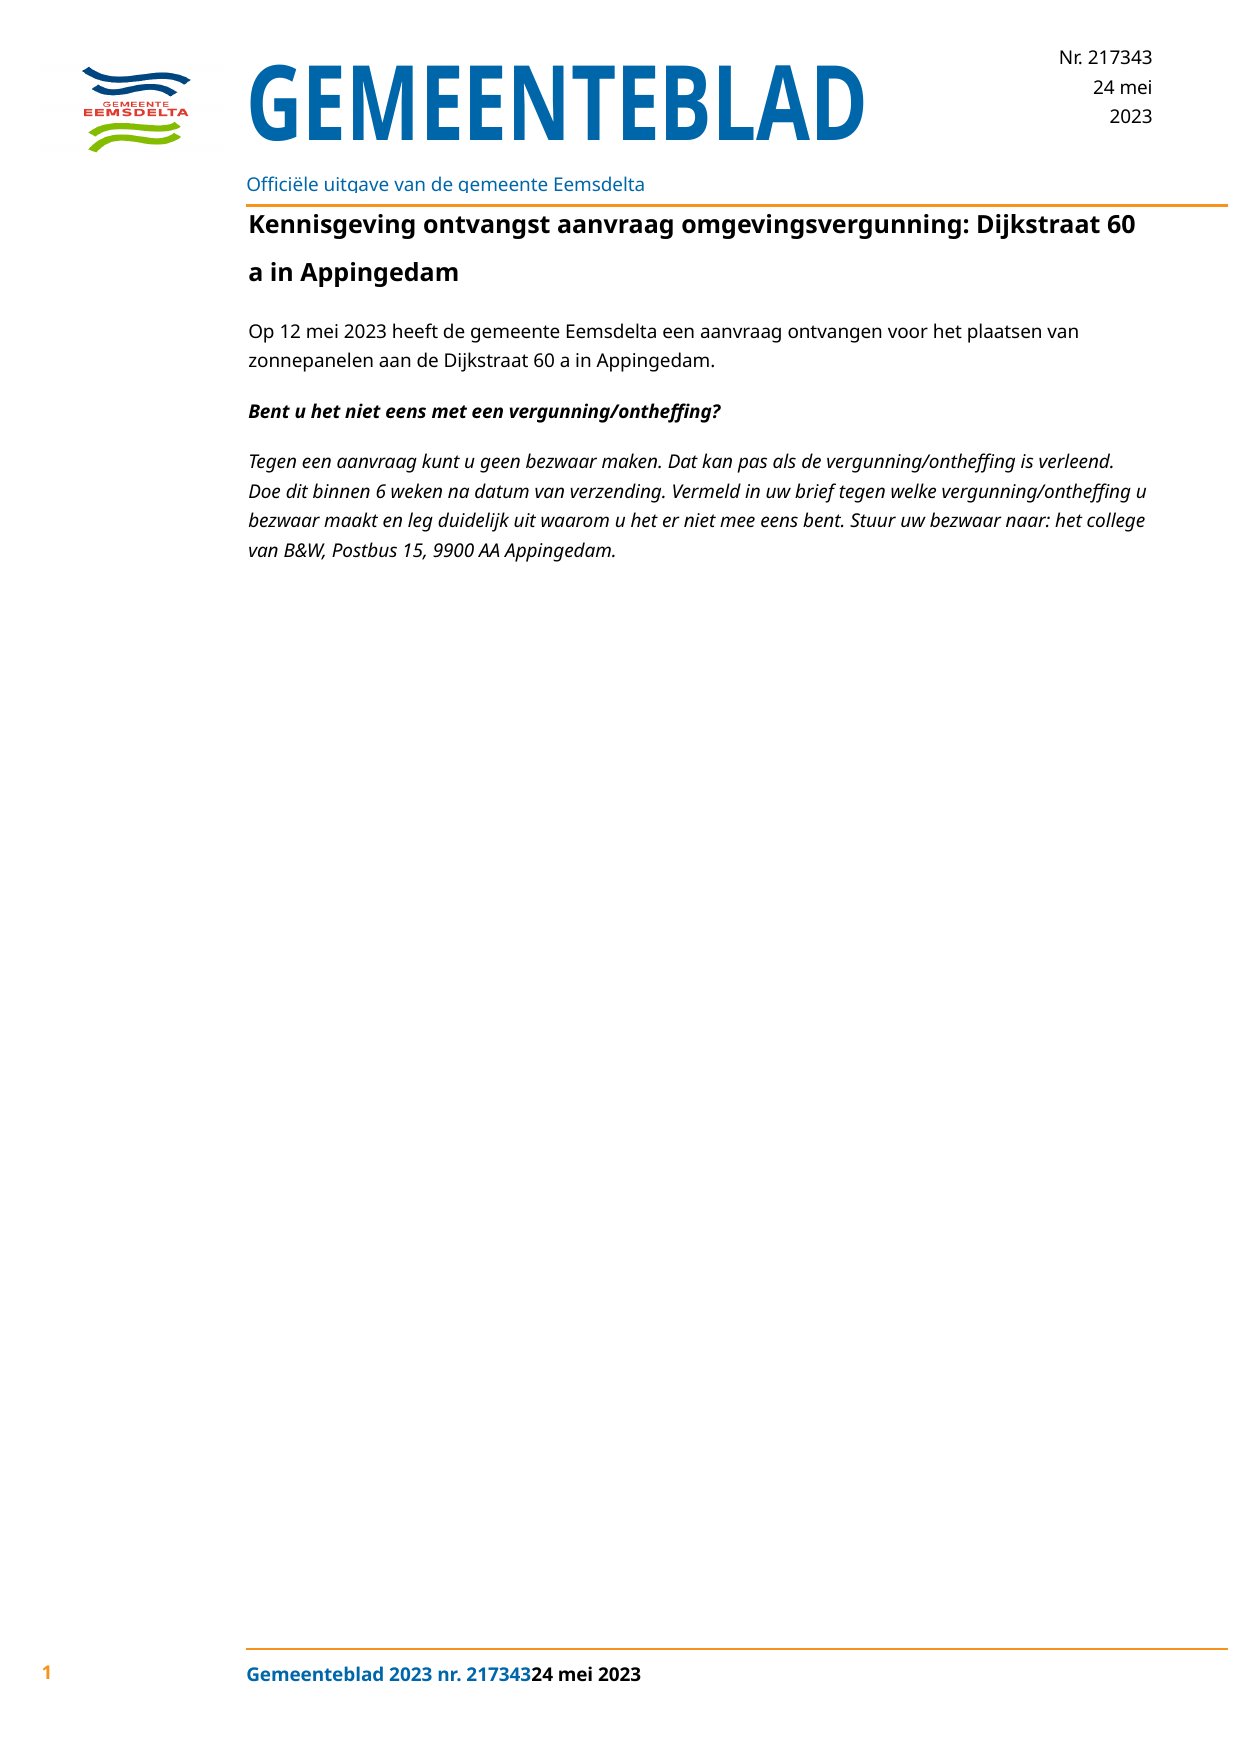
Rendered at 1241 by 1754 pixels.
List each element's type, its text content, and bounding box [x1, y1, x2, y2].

text Op 12 mei 2023 heeft de gemeente Eemsdelta een aanvraag ontvangen voor het plaatsen van zonnepanelen aan de Dijkstraat 60 a in Appingedam. [248, 318, 1152, 373]
text Bent u het niet eens met een vergunning/ontheffing? [248, 398, 1152, 424]
picture [41, 47, 231, 172]
text Kennisgeving ontvangst aanvraag omgevingsvergunning: Dijkstraat 60 a in Appingedam [248, 207, 1152, 288]
text Tegen een aanvraag kunt u geen bezwaar maken. Dat kan pas als de vergunning/ontheffing is verleend. Doe dit binnen 6 weken na datum van verzending. Vermeld in uw brief tegen welke vergunning/ontheffing u bezwaar maakt en leg duidelijk uit waarom u het er niet mee eens bent. Stuur uw bezwaar naar: het college van B&W, Postbus 15, 9900 AA Appingedam. [248, 448, 1152, 563]
